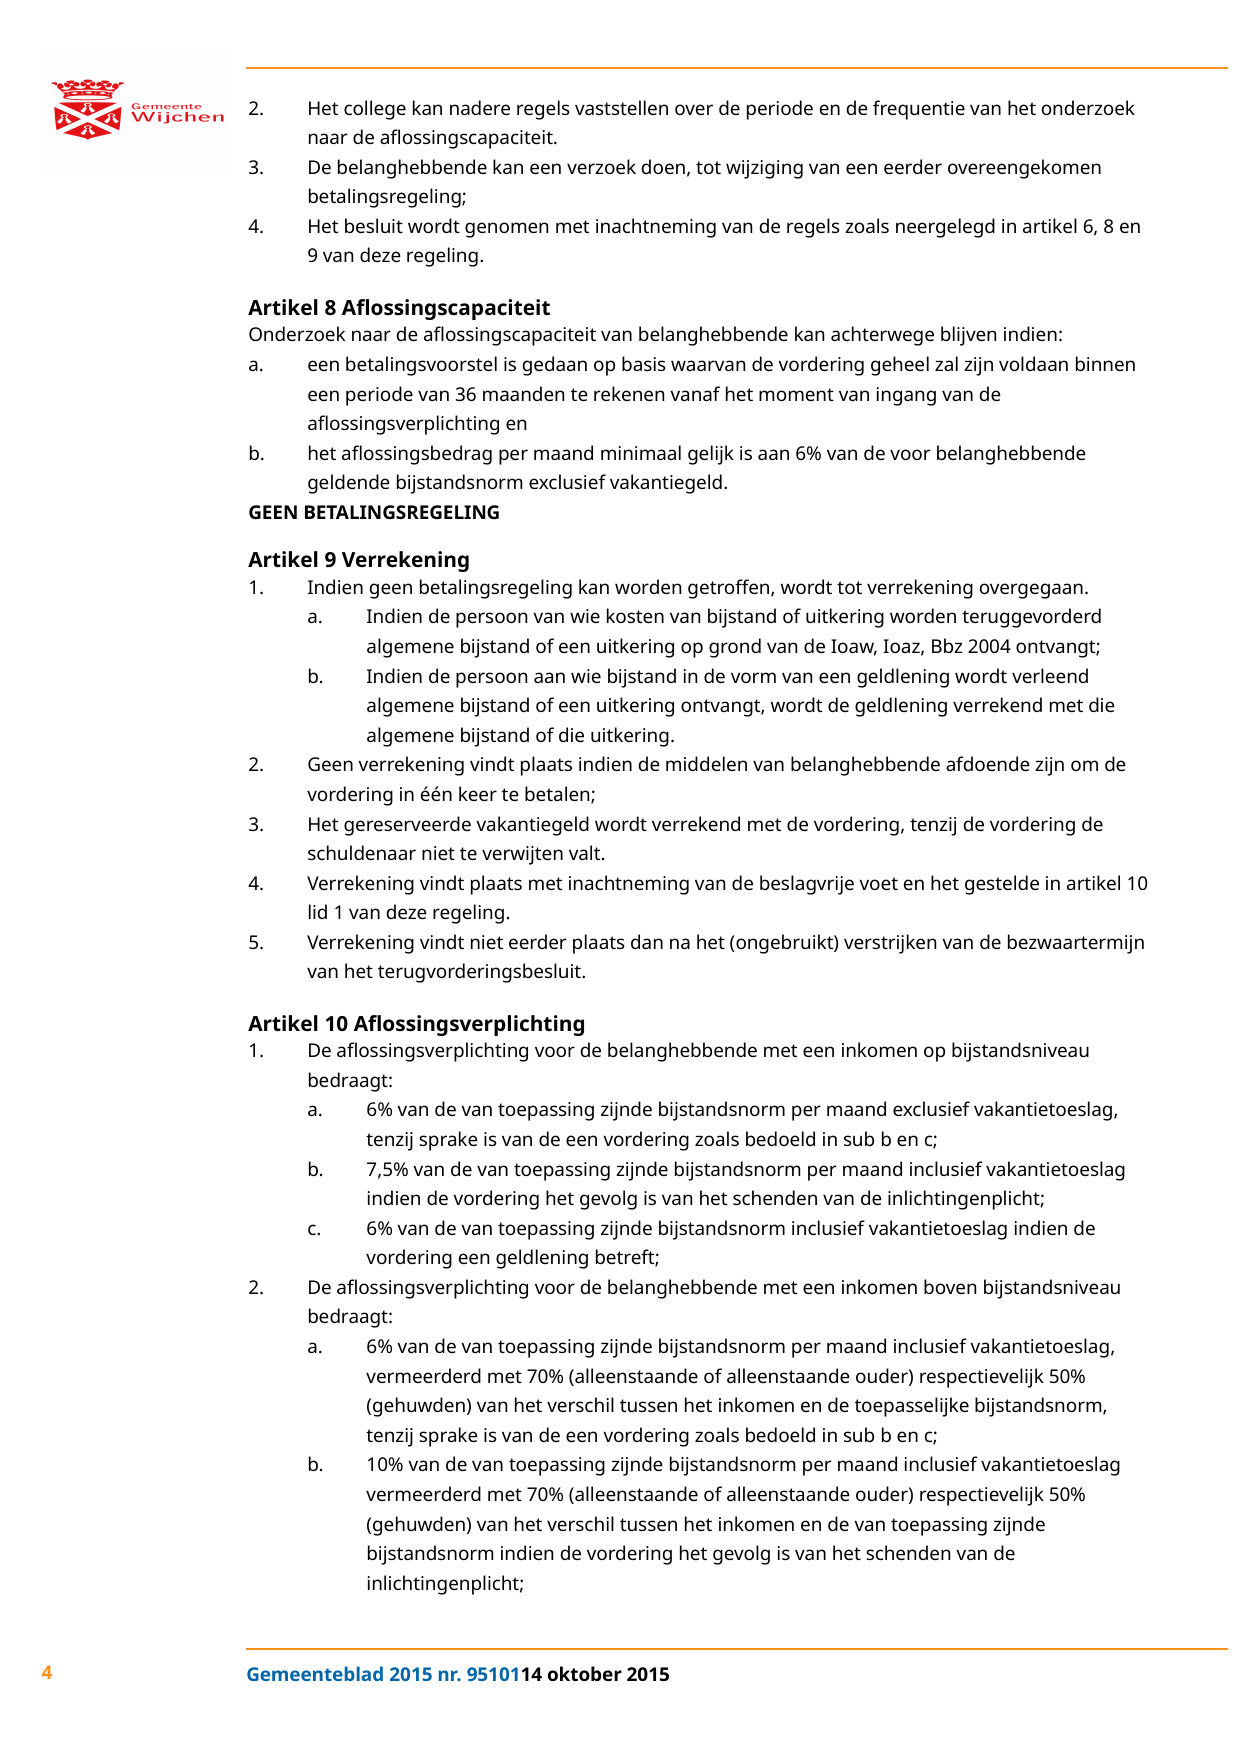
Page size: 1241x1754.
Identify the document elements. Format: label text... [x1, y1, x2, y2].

list 6% van de van toepassing zijnde bijstandsnorm per maand inclusief vakantietoeslag, vermeerderd met 70% (alleenstaande of alleenstaande ouder) respectievelijk 50% (gehuwden) van het verschil tussen het inkomen en de toepasselijke bijstandsnorm, tenzij sprake is van de een vordering zoals bedoeld in sub b en c; [307, 1333, 1152, 1448]
list Indien de persoon aan wie bijstand in de vorm van een geldlening wordt verleend algemene bijstand of een uitkering ontvangt, wordt de geldlening verrekend met die algemene bijstand of die uitkering. [307, 663, 1152, 748]
list 7,5% van de van toepassing zijnde bijstandsnorm per maand inclusief vakantietoeslag indien de vordering het gevolg is van het schenden van de inlichtingenplicht; [307, 1156, 1152, 1211]
list 6% van de van toepassing zijnde bijstandsnorm inclusief vakantietoeslag indien de vordering een geldlening betreft; [307, 1215, 1152, 1270]
text Artikel 10 Aflossingsverplichting [248, 1009, 1152, 1037]
list Het besluit wordt genomen met inachtneming van de regels zoals neergelegd in artikel 6, 8 en 9 van deze regeling. [248, 213, 1152, 268]
list Het college kan nadere regels vaststellen over de periode en de frequentie van het onderzoek naar de aflossingscapaciteit. [248, 95, 1152, 150]
list Verrekening vindt niet eerder plaats dan na het (ongebruikt) verstrijken van de bezwaartermijn van het terugvorderingsbesluit. [248, 929, 1152, 984]
text Artikel 8 Aflossingscapaciteit [248, 293, 1152, 322]
text Onderzoek naar de aflossingscapaciteit van belanghebbende kan achterwege blijven indien: [248, 322, 1152, 347]
list Geen verrekening vindt plaats indien de middelen van belanghebbende afdoende zijn om de vordering in één keer te betalen; [248, 752, 1152, 807]
list 6% van de van toepassing zijnde bijstandsnorm per maand exclusief vakantietoeslag, tenzij sprake is van de een vordering zoals bedoeld in sub b en c; [307, 1097, 1152, 1152]
list De belanghebbende kan een verzoek doen, tot wijziging van een eerder overeengekomen betalingsregeling; [248, 154, 1152, 209]
text Artikel 9 Verrekening [248, 546, 1152, 574]
list 10% van de van toepassing zijnde bijstandsnorm per maand inclusief vakantietoeslag vermeerderd met 70% (alleenstaande of alleenstaande ouder) respectievelijk 50% (gehuwden) van het verschil tussen het inkomen en de van toepassing zijnde bijstandsnorm indien de vordering het gevolg is van het schenden van de inlichtingenplicht; [307, 1452, 1152, 1596]
list Verrekening vindt plaats met inachtneming van de beslagvrije voet en het gestelde in artikel 10 lid 1 van deze regeling. [248, 870, 1152, 925]
picture [41, 47, 231, 172]
list Indien de persoon van wie kosten van bijstand of uitkering worden teruggevorderd algemene bijstand of een uitkering op grond van de Ioaw, Ioaz, Bbz 2004 ontvangt; [307, 604, 1152, 659]
text GEEN BETALINGSREGELING [248, 499, 1152, 525]
list een betalingsvoorstel is gedaan op basis waarvan de vordering geheel zal zijn voldaan binnen een periode van 36 maanden te rekenen vanaf het moment van ingang van de aflossingsverplichting en [248, 351, 1152, 436]
list De aflossingsverplichting voor de belanghebbende met een inkomen boven bijstandsniveau bedraagt: [248, 1274, 1152, 1329]
list Indien geen betalingsregeling kan worden getroffen, wordt tot verrekening overgegaan. [248, 574, 1152, 600]
list Het gereserveerde vakantiegeld wordt verrekend met de vordering, tenzij de vordering de schuldenaar niet te verwijten valt. [248, 811, 1152, 866]
list De aflossingsverplichting voor de belanghebbende met een inkomen op bijstandsniveau bedraagt: [248, 1037, 1152, 1093]
list het aflossingsbedrag per maand minimaal gelijk is aan 6% van de voor belanghebbende geldende bijstandsnorm exclusief vakantiegeld. [248, 440, 1152, 495]
